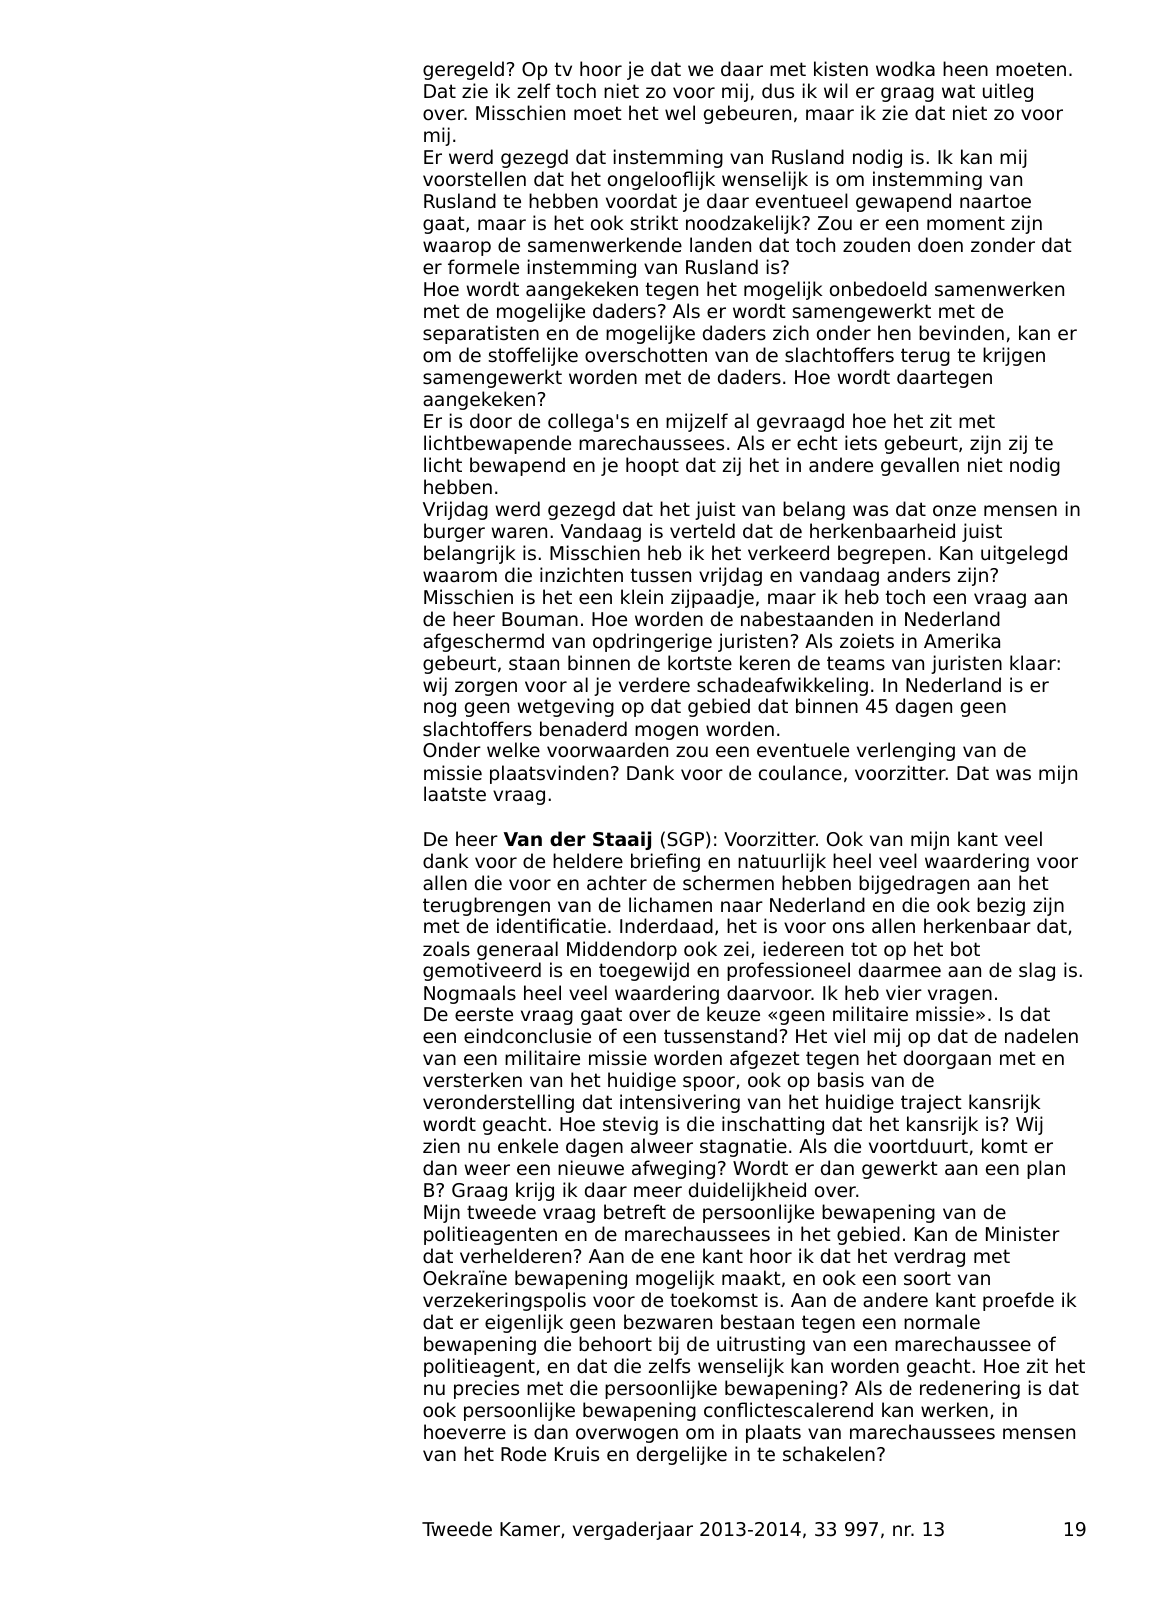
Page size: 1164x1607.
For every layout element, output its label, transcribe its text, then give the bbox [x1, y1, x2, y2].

text Mijn tweede vraag betreft de persoonlijke bewapening van de politieagenten en de marechaussees in het gebied. Kan de Minister dat verhelderen? Aan de ene kant hoor ik dat het verdrag met Oekraïne bewapening mogelijk maakt, en ook een soort van verzekeringspolis voor de toekomst is. Aan de andere kant proefde ik dat er eigenlijk geen bezwaren bestaan tegen een normale bewapening die behoort bij de uitrusting van een marechaussee of politieagent, en dat die zelfs wenselijk kan worden geacht. Hoe zit het nu precies met die persoonlijke bewapening? Als de redenering is dat ook persoonlijke bewapening conflictescalerend kan werken, in hoeverre is dan overwogen om in plaats van marechaussees mensen van het Rode Kruis en dergelijke in te schakelen? [422, 1202, 1087, 1466]
text Vrijdag werd gezegd dat het juist van belang was dat onze mensen in burger waren. Vandaag is verteld dat de herkenbaarheid juist belangrijk is. Misschien heb ik het verkeerd begrepen. Kan uitgelegd waarom die inzichten tussen vrijdag en vandaag anders zijn? [422, 499, 1087, 587]
text De heer Van der Staaij (SGP): Voorzitter. Ook van mijn kant veel dank voor de heldere briefing en natuurlijk heel veel waardering voor allen die voor en achter de schermen hebben bijgedragen aan het terugbrengen van de lichamen naar Nederland en die ook bezig zijn met de identificatie. Inderdaad, het is voor ons allen herkenbaar dat, zoals generaal Middendorp ook zei, iedereen tot op het bot gemotiveerd is en toegewijd en professioneel daarmee aan de slag is. Nogmaals heel veel waardering daarvoor. Ik heb vier vragen. [422, 828, 1087, 1004]
text Er werd gezegd dat instemming van Rusland nodig is. Ik kan mij voorstellen dat het ongelooflijk wenselijk is om instemming van Rusland te hebben voordat je daar eventueel gewapend naartoe gaat, maar is het ook strikt noodzakelijk? Zou er een moment zijn waarop de samenwerkende landen dat toch zouden doen zonder dat er formele instemming van Rusland is? [422, 147, 1087, 279]
text De eerste vraag gaat over de keuze «geen militaire missie». Is dat een eindconclusie of een tussenstand? Het viel mij op dat de nadelen van een militaire missie worden afgezet tegen het doorgaan met en versterken van het huidige spoor, ook op basis van de veronderstelling dat intensivering van het huidige traject kansrijk wordt geacht. Hoe stevig is die inschatting dat het kansrijk is? Wij zien nu enkele dagen alweer stagnatie. Als die voortduurt, komt er dan weer een nieuwe afweging? Wordt er dan gewerkt aan een plan B? Graag krijg ik daar meer duidelijkheid over. [422, 1004, 1087, 1202]
text Misschien is het een klein zijpaadje, maar ik heb toch een vraag aan de heer Bouman. Hoe worden de nabestaanden in Nederland afgeschermd van opdringerige juristen? Als zoiets in Amerika gebeurt, staan binnen de kortste keren de teams van juristen klaar: wij zorgen voor al je verdere schadeafwikkeling. In Nederland is er nog geen wetgeving op dat gebied dat binnen 45 dagen geen slachtoffers benaderd mogen worden. [422, 587, 1087, 740]
text Er is door de collega's en mijzelf al gevraagd hoe het zit met lichtbewapende marechaussees. Als er echt iets gebeurt, zijn zij te licht bewapend en je hoopt dat zij het in andere gevallen niet nodig hebben. [422, 411, 1087, 499]
text Onder welke voorwaarden zou een eventuele verlenging van de missie plaatsvinden? Dank voor de coulance, voorzitter. Dat was mijn laatste vraag. [422, 740, 1087, 806]
text geregeld? Op tv hoor je dat we daar met kisten wodka heen moeten. Dat zie ik zelf toch niet zo voor mij, dus ik wil er graag wat uitleg over. Misschien moet het wel gebeuren, maar ik zie dat niet zo voor mij. [422, 59, 1087, 147]
text Hoe wordt aangekeken tegen het mogelijk onbedoeld samenwerken met de mogelijke daders? Als er wordt samengewerkt met de separatisten en de mogelijke daders zich onder hen bevinden, kan er om de stoffelijke overschotten van de slachtoffers terug te krijgen samengewerkt worden met de daders. Hoe wordt daartegen aangekeken? [422, 279, 1087, 411]
